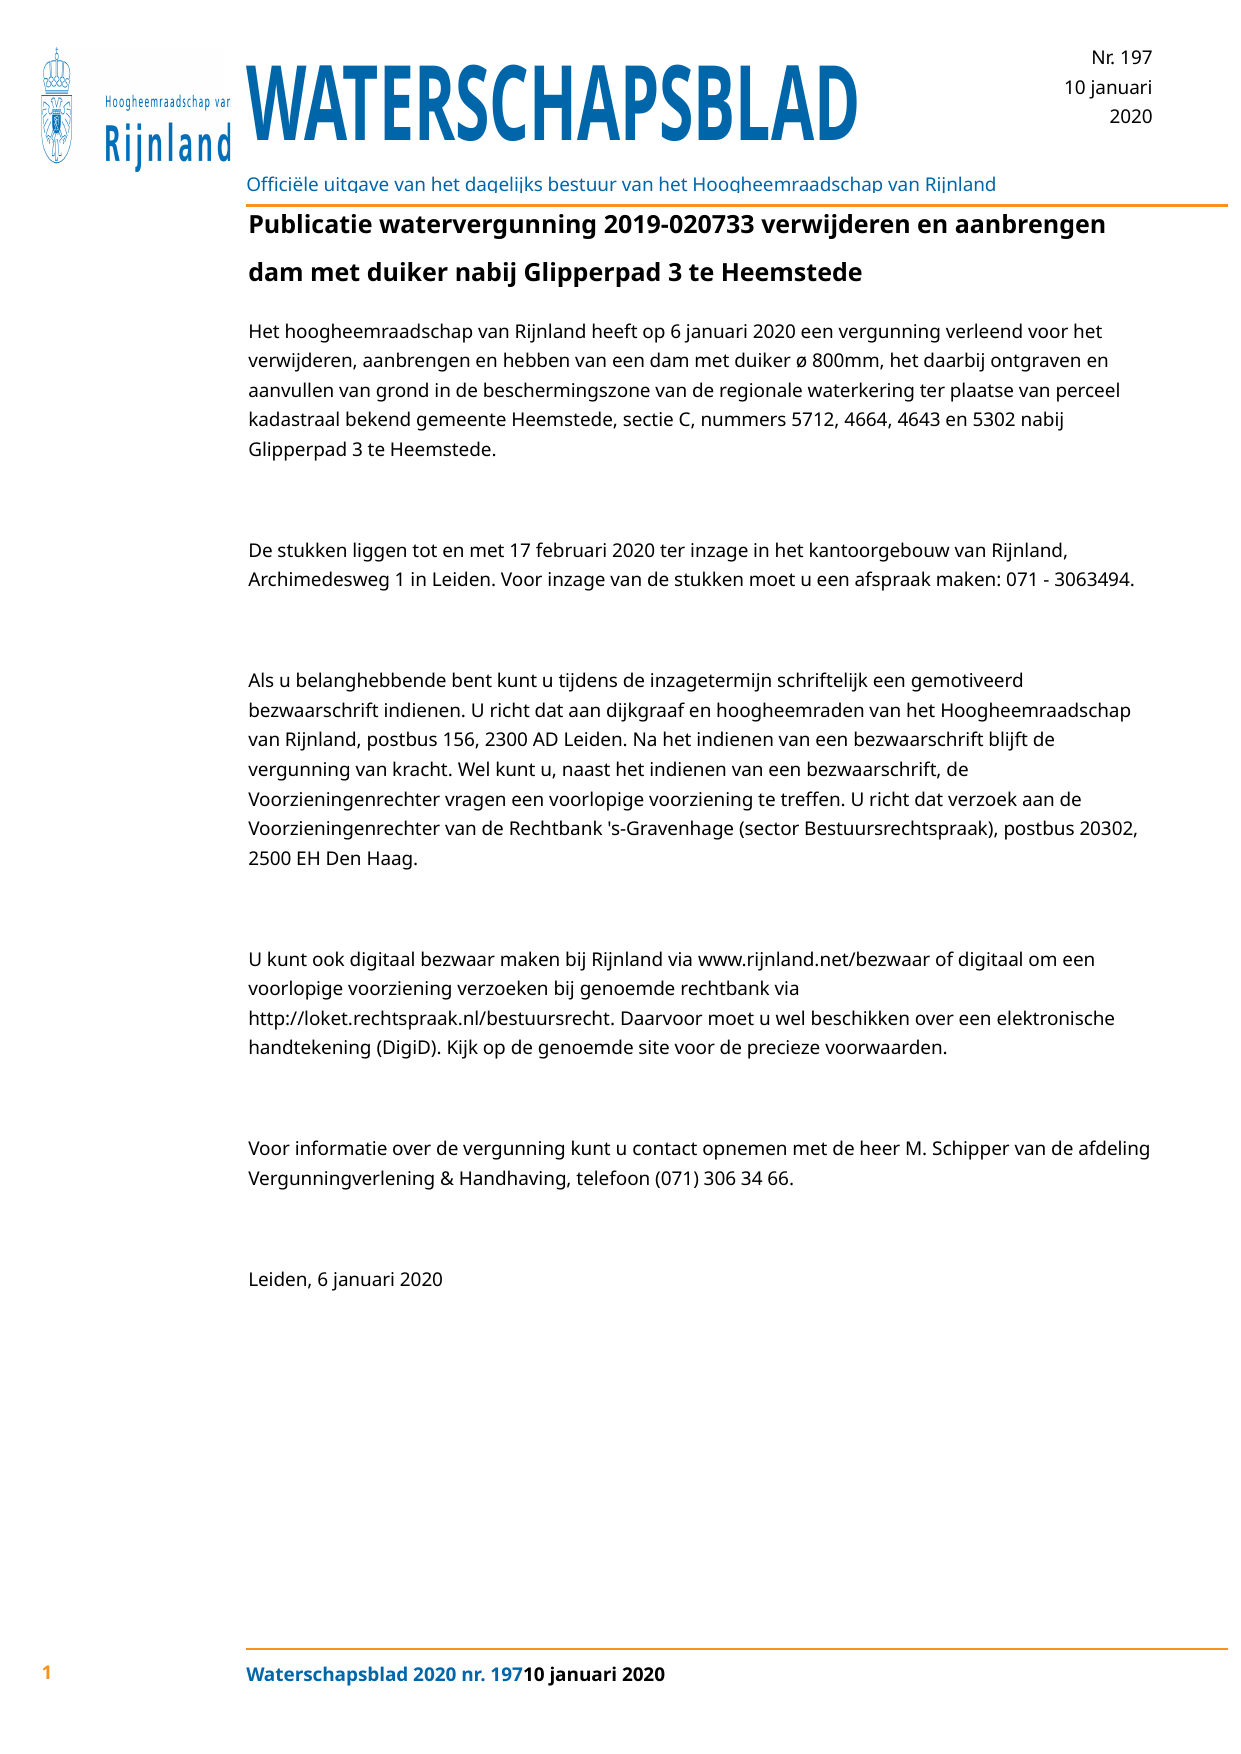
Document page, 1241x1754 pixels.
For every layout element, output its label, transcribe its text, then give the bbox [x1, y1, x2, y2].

text Als u belanghebbende bent kunt u tijdens de inzagetermijn schriftelijk een gemotiveerd bezwaarschrift indienen. U richt dat aan dijkgraaf en hoogheemraden van het Hoogheemraadschap van Rijnland, postbus 156, 2300 AD Leiden. Na het indienen van een bezwaarschrift blijft de vergunning van kracht. Wel kunt u, naast het indienen van een bezwaarschrift, de Voorzieningenrechter vragen een voorlopige voorziening te treffen. U richt dat verzoek aan de Voorzieningenrechter van de Rechtbank 's-Gravenhage (sector Bestuursrechtspraak), postbus 20302, 2500 EH Den Haag. [248, 667, 1152, 871]
text De stukken liggen tot en met 17 februari 2020 ter inzage in het kantoorgebouw van Rijnland, Archimedesweg 1 in Leiden. Voor inzage van de stukken moet u een afspraak maken: 071 - 3063494. [248, 537, 1152, 592]
text Publicatie watervergunning 2019-020733 verwijderen en aanbrengen dam met duiker nabij Glipperpad 3 te Heemstede [248, 207, 1152, 288]
text Leiden, 6 januari 2020 [248, 1266, 1152, 1292]
text Het hoogheemraadschap van Rijnland heeft op 6 januari 2020 een vergunning verleend voor het verwijderen, aanbrengen en hebben van een dam met duiker ø 800mm, het daarbij ontgraven en aanvullen van grond in de beschermingszone van de regionale waterkering ter plaatse van perceel kadastraal bekend gemeente Heemstede, sectie C, nummers 5712, 4664, 4643 en 5302 nabij Glipperpad 3 te Heemstede. [248, 318, 1152, 462]
picture [41, 47, 231, 172]
text U kunt ook digitaal bezwaar maken bij Rijnland via www.rijnland.net/bezwaar of digitaal om een voorlopige voorziening verzoeken bij genoemde rechtbank via http://loket.rechtspraak.nl/bestuursrecht. Daarvoor moet u wel beschikken over een elektronische handtekening (DigiD). Kijk op de genoemde site voor de precieze voorwaarden. [248, 946, 1152, 1060]
text Voor informatie over de vergunning kunt u contact opnemen met de heer M. Schipper van de afdeling Vergunningverlening & Handhaving, telefoon (071) 306 34 66. [248, 1135, 1152, 1191]
